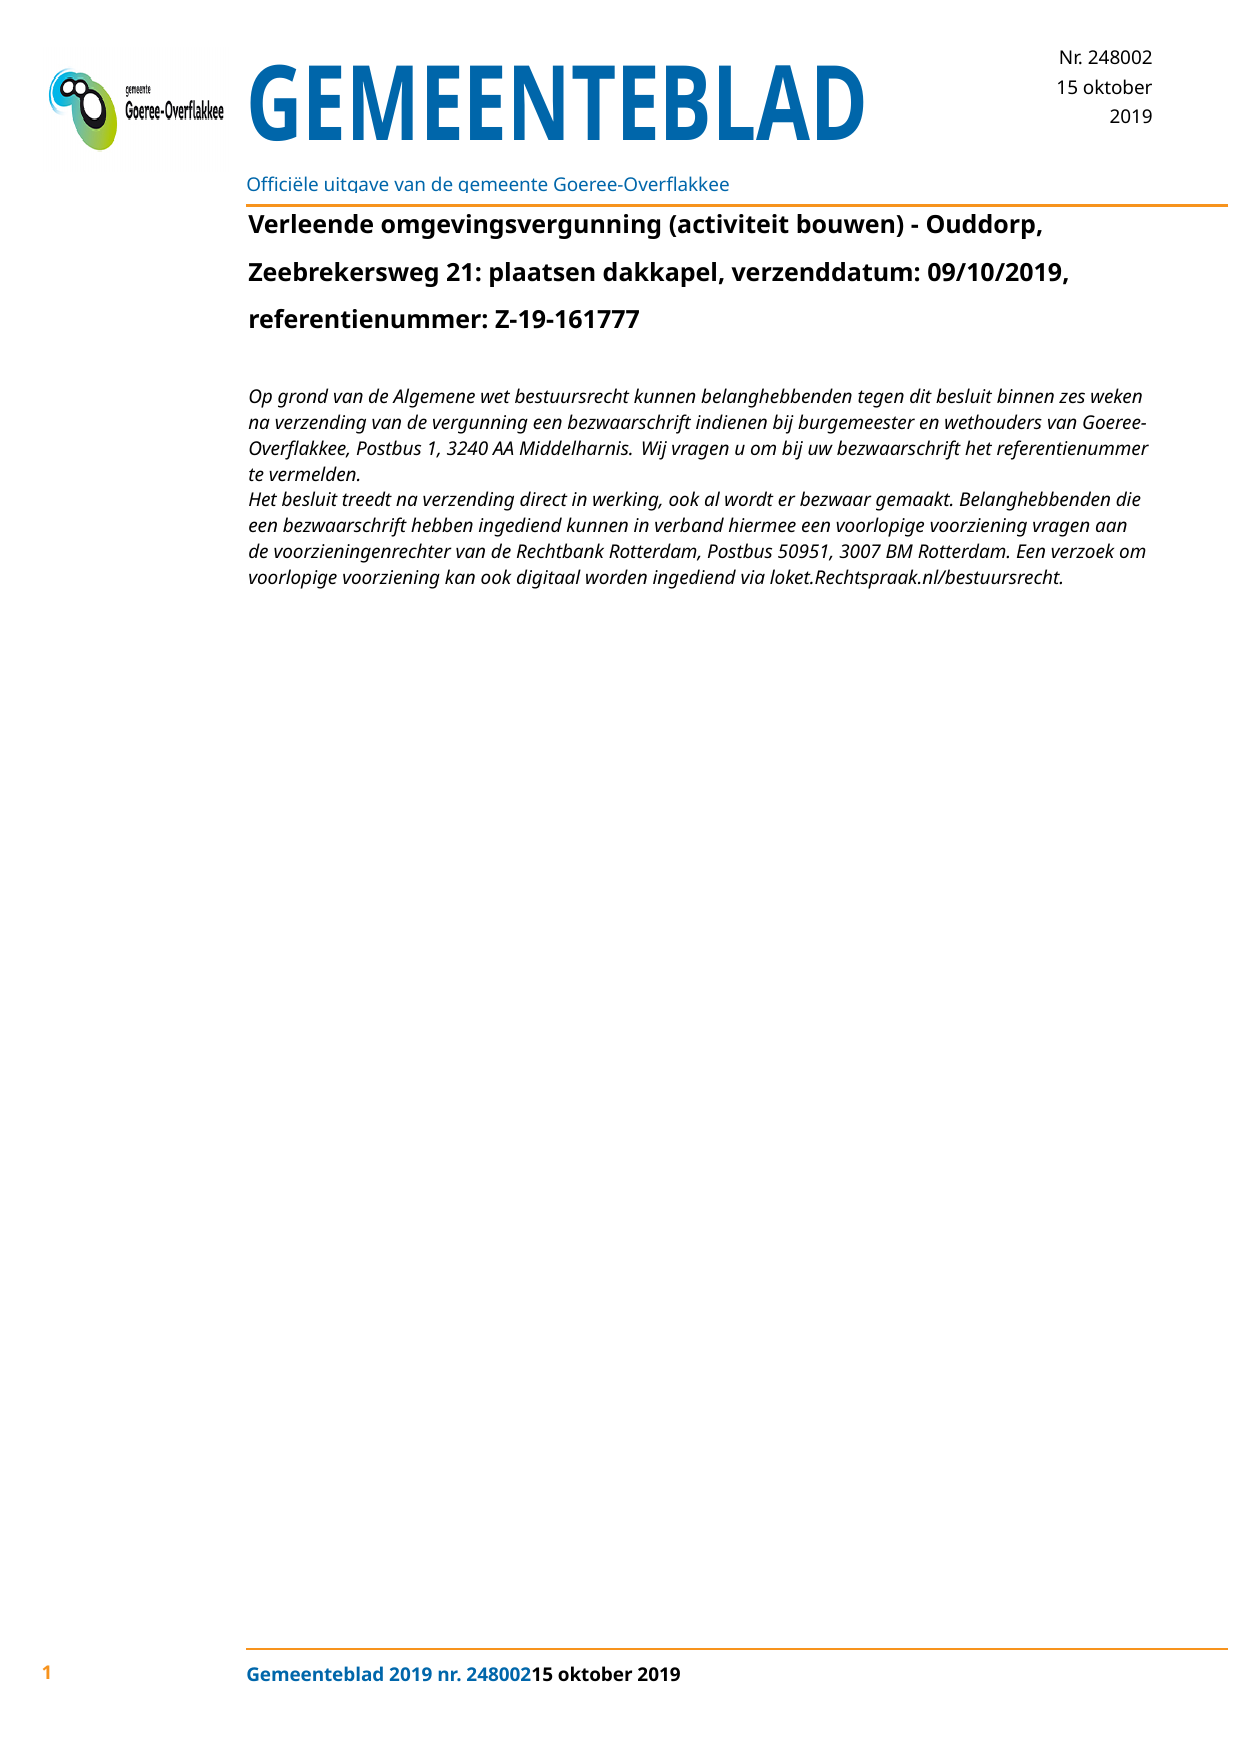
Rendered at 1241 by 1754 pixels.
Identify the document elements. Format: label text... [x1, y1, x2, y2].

text Op grond van de Algemene wet bestuursrecht kunnen belanghebbenden tegen dit besluit binnen zes weken na verzending van de vergunning een bezwaarschrift indienen bij burgemeester en wethouders van Goeree-Overflakkee, Postbus 1, 3240 AA Middelharnis. Wij vragen u om bij uw bezwaarschrift het referentienummer te vermelden. [248, 384, 1152, 487]
text Verleende omgevingsvergunning (activiteit bouwen) - Ouddorp, Zeebrekersweg 21: plaatsen dakkapel, verzenddatum: 09/10/2019, referentienummer: Z-19-161777 [248, 207, 1152, 336]
picture [41, 47, 231, 172]
text Het besluit treedt na verzending direct in werking, ook al wordt er bezwaar gemaakt. Belanghebbenden die een bezwaarschrift hebben ingediend kunnen in verband hiermee een voorlopige voorziening vragen aan de voorzieningenrechter van de Rechtbank Rotterdam, Postbus 50951, 3007 BM Rotterdam. Een verzoek om voorlopige voorziening kan ook digitaal worden ingediend via loket.Rechtspraak.nl/bestuursrecht. [248, 487, 1152, 589]
